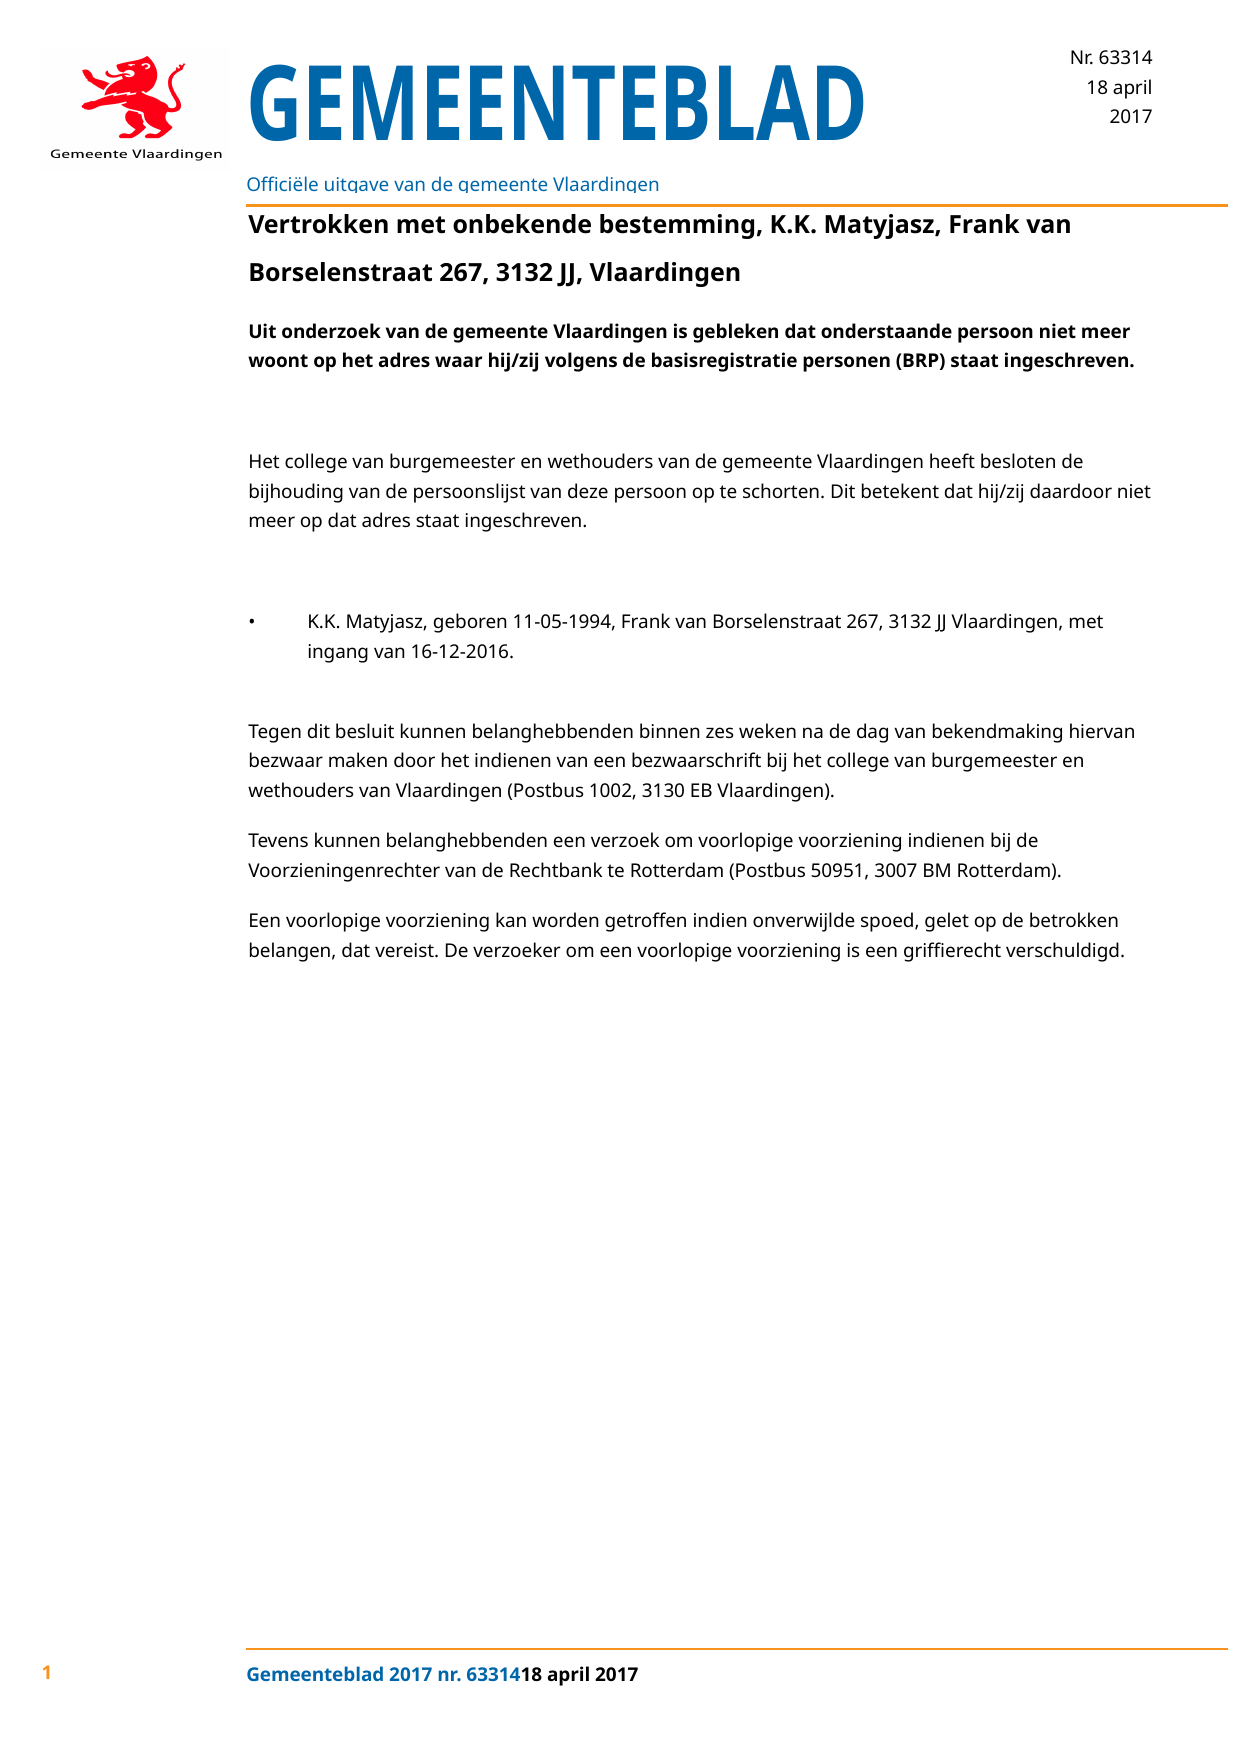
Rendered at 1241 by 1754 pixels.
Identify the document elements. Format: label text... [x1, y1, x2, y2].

text Tegen dit besluit kunnen belanghebbenden binnen zes weken na de dag van bekendmaking hiervan bezwaar maken door het indienen van een bezwaarschrift bij het college van burgemeester en wethouders van Vlaardingen (Postbus 1002, 3130 EB Vlaardingen). [248, 718, 1152, 803]
list K.K. Matyjasz, geboren 11-05-1994, Frank van Borselenstraat 267, 3132 JJ Vlaardingen, met ingang van 16-12-2016. [248, 608, 1152, 664]
picture [41, 47, 231, 172]
text Tevens kunnen belanghebbenden een verzoek om voorlopige voorziening indienen bij de Voorzieningenrechter van de Rechtbank te Rotterdam (Postbus 50951, 3007 BM Rotterdam). [248, 827, 1152, 883]
text Vertrokken met onbekende bestemming, K.K. Matyjasz, Frank van Borselenstraat 267, 3132 JJ, Vlaardingen [248, 207, 1152, 288]
text Het college van burgemeester en wethouders van de gemeente Vlaardingen heeft besloten de bijhouding van de persoonslijst van deze persoon op te schorten. Dit betekent dat hij/zij daardoor niet meer op dat adres staat ingeschreven. [248, 448, 1152, 533]
text Uit onderzoek van de gemeente Vlaardingen is gebleken dat onderstaande persoon niet meer woont op het adres waar hij/zij volgens de basisregistratie personen (BRP) staat ingeschreven. [248, 318, 1152, 373]
text Een voorlopige voorziening kan worden getroffen indien onverwijlde spoed, gelet op de betrokken belangen, dat vereist. De verzoeker om een voorlopige voorziening is een griffierecht verschuldigd. [248, 907, 1152, 963]
